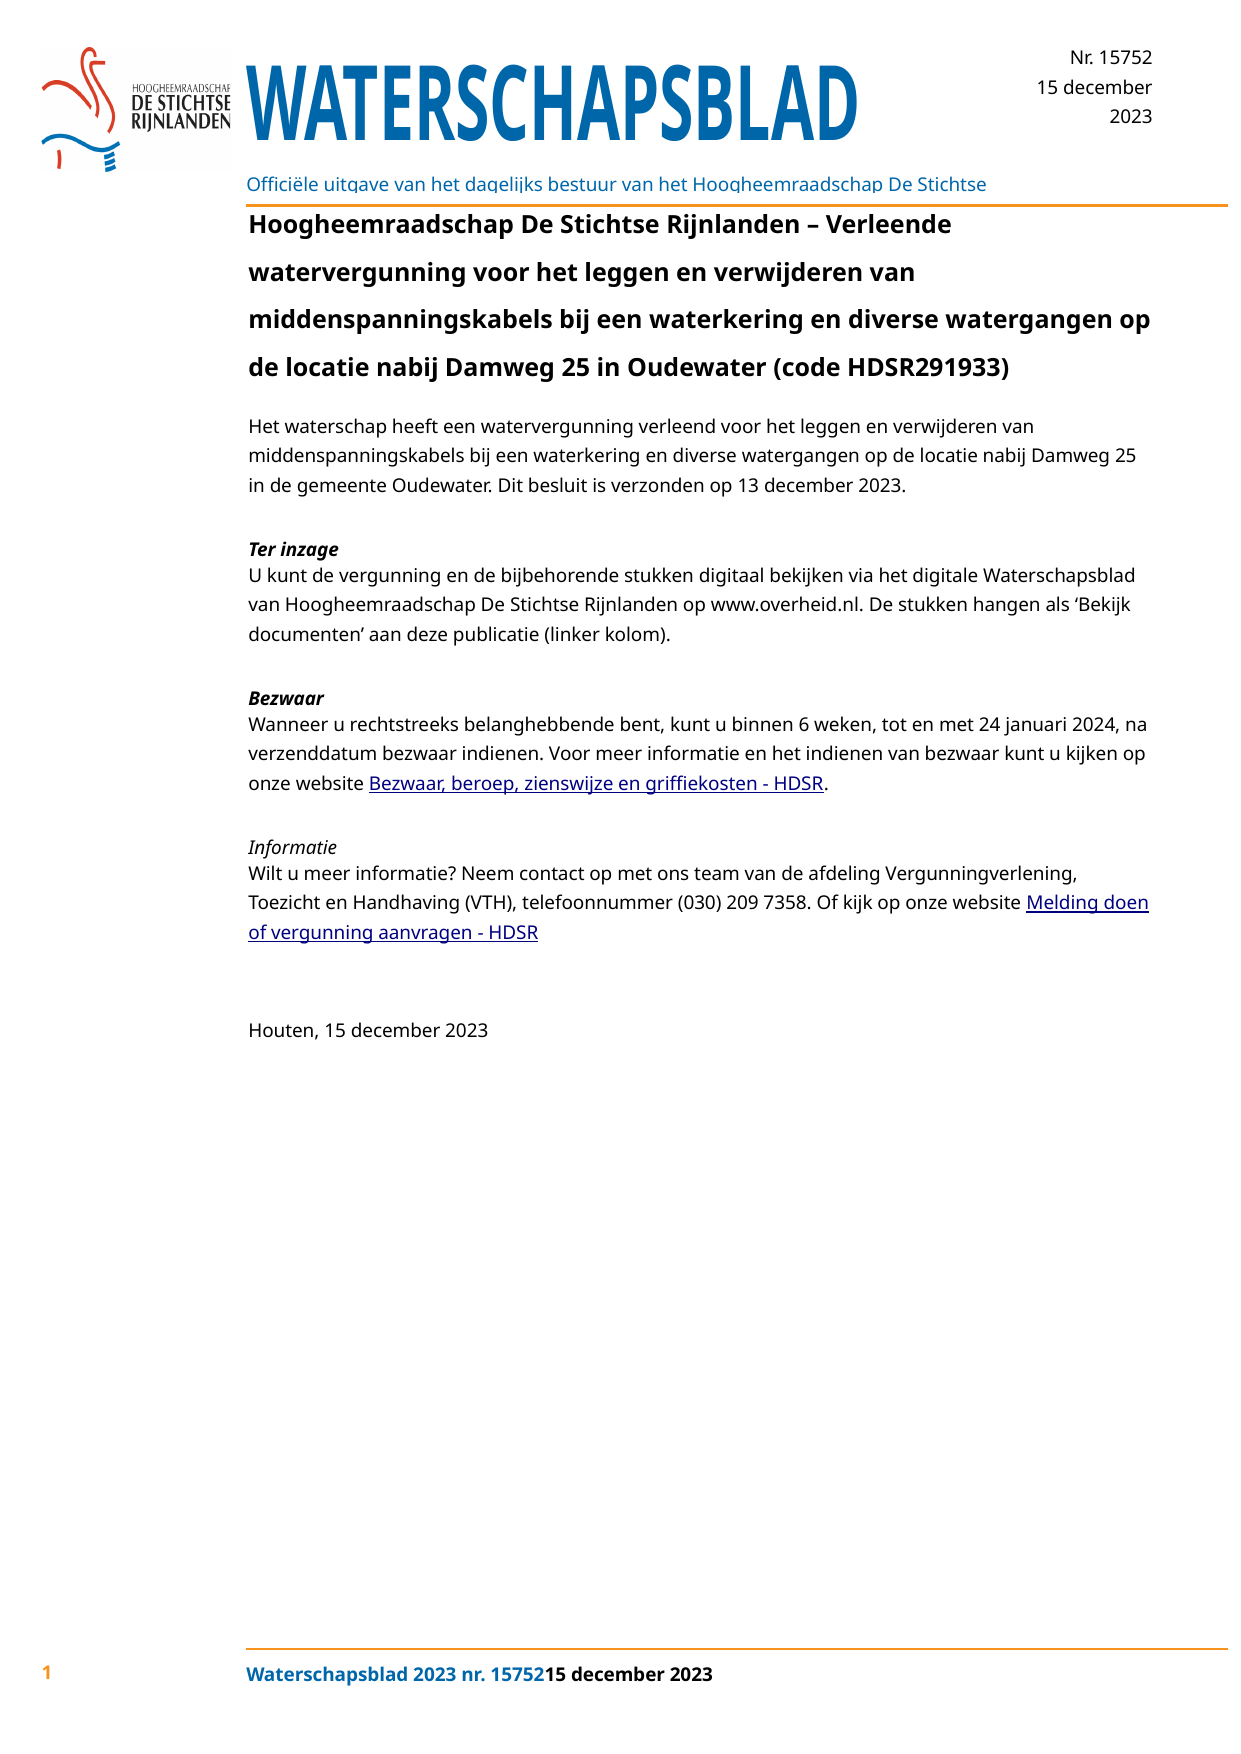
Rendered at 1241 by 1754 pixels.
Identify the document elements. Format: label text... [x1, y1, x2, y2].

text Houten, 15 december 2023 [248, 1017, 1152, 1043]
text Ter inzage [248, 536, 1152, 562]
text Informatie [248, 834, 1152, 860]
text Wanneer u rechtstreeks belanghebbende bent, kunt u binnen 6 weken, tot en met 24 januari 2024, na verzenddatum bezwaar indienen. Voor meer informatie en het indienen van bezwaar kunt u kijken op onze website Bezwaar, beroep, zienswijze en griffiekosten - HDSR. [248, 711, 1152, 796]
text Hoogheemraadschap De Stichtse Rijnlanden – Verleende watervergunning voor het leggen en verwijderen van middenspanningskabels bij een waterkering en diverse watergangen op de locatie nabij Damweg 25 in Oudewater (code HDSR291933) [248, 207, 1152, 384]
text Het waterschap heeft een watervergunning verleend voor het leggen en verwijderen van middenspanningskabels bij een waterkering en diverse watergangen op de locatie nabij Damweg 25 in de gemeente Oudewater. Dit besluit is verzonden op 13 december 2023. [248, 413, 1152, 498]
picture [41, 47, 231, 172]
text U kunt de vergunning en de bijbehorende stukken digitaal bekijken via het digitale Waterschapsblad van Hoogheemraadschap De Stichtse Rijnlanden op www.overheid.nl. De stukken hangen als ‘Bekijk documenten’ aan deze publicatie (linker kolom). [248, 562, 1152, 647]
text Bezwaar [248, 685, 1152, 711]
text Wilt u meer informatie? Neem contact op met ons team van de afdeling Vergunningverlening, Toezicht en Handhaving (VTH), telefoonnummer (030) 209 7358. Of kijk op onze website Melding doen of vergunning aanvragen - HDSR [248, 860, 1152, 944]
